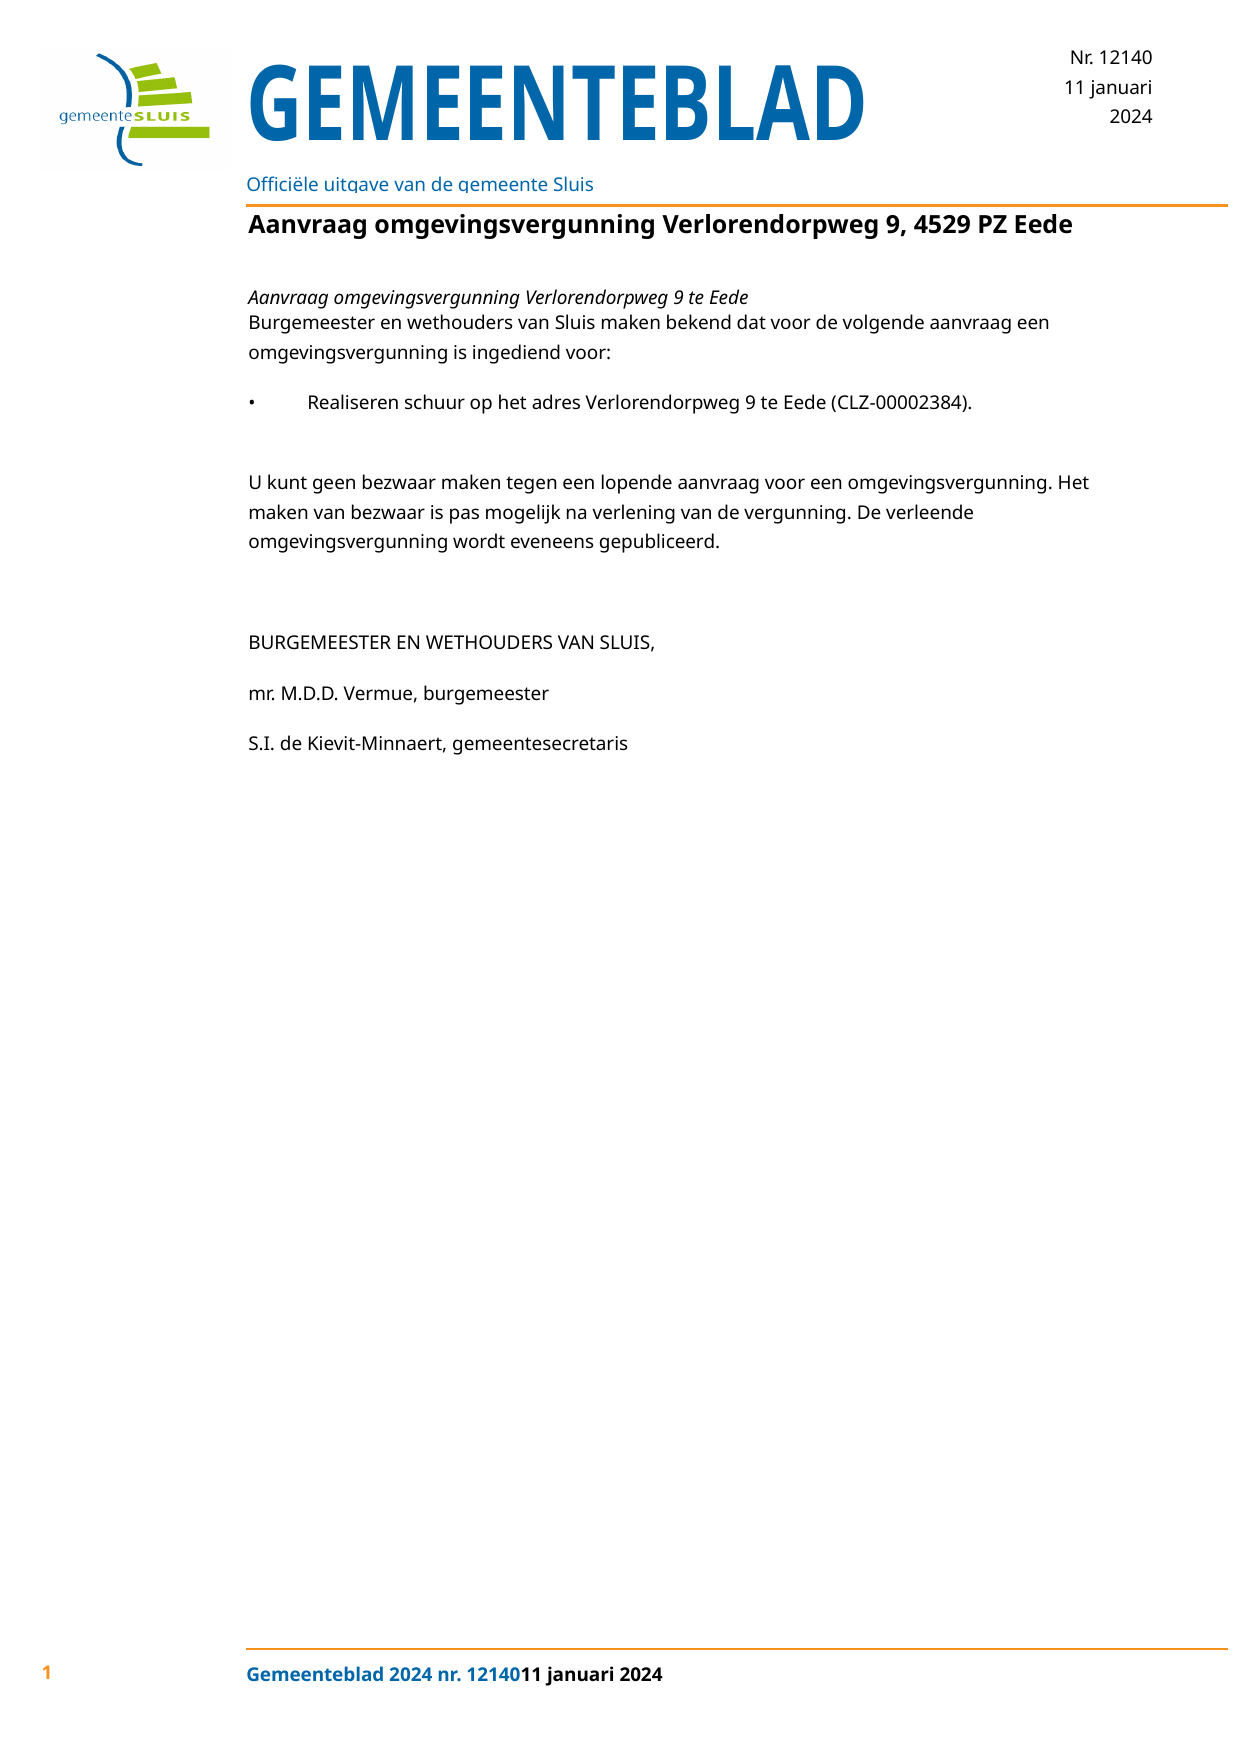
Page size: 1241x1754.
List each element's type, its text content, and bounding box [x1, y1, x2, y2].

text Aanvraag omgevingsvergunning Verlorendorpweg 9 te Eede [248, 284, 1152, 309]
text Burgemeester en wethouders van Sluis maken bekend dat voor de volgende aanvraag een omgevingsvergunning is ingediend voor: [248, 309, 1152, 365]
picture [41, 47, 231, 172]
text BURGEMEESTER EN WETHOUDERS VAN SLUIS, [248, 629, 1152, 655]
text U kunt geen bezwaar maken tegen een lopende aanvraag voor een omgevingsvergunning. Het maken van bezwaar is pas mogelijk na verlening van de vergunning. De verleende omgevingsvergunning wordt eveneens gepubliceerd. [248, 469, 1152, 554]
text S.I. de Kievit-Minnaert, gemeentesecretaris [248, 730, 1152, 756]
text mr. M.D.D. Vermue, burgemeester [248, 680, 1152, 706]
list Realiseren schuur op het adres Verlorendorpweg 9 te Eede (CLZ-00002384). [248, 389, 1152, 415]
text Aanvraag omgevingsvergunning Verlorendorpweg 9, 4529 PZ Eede [248, 207, 1152, 241]
